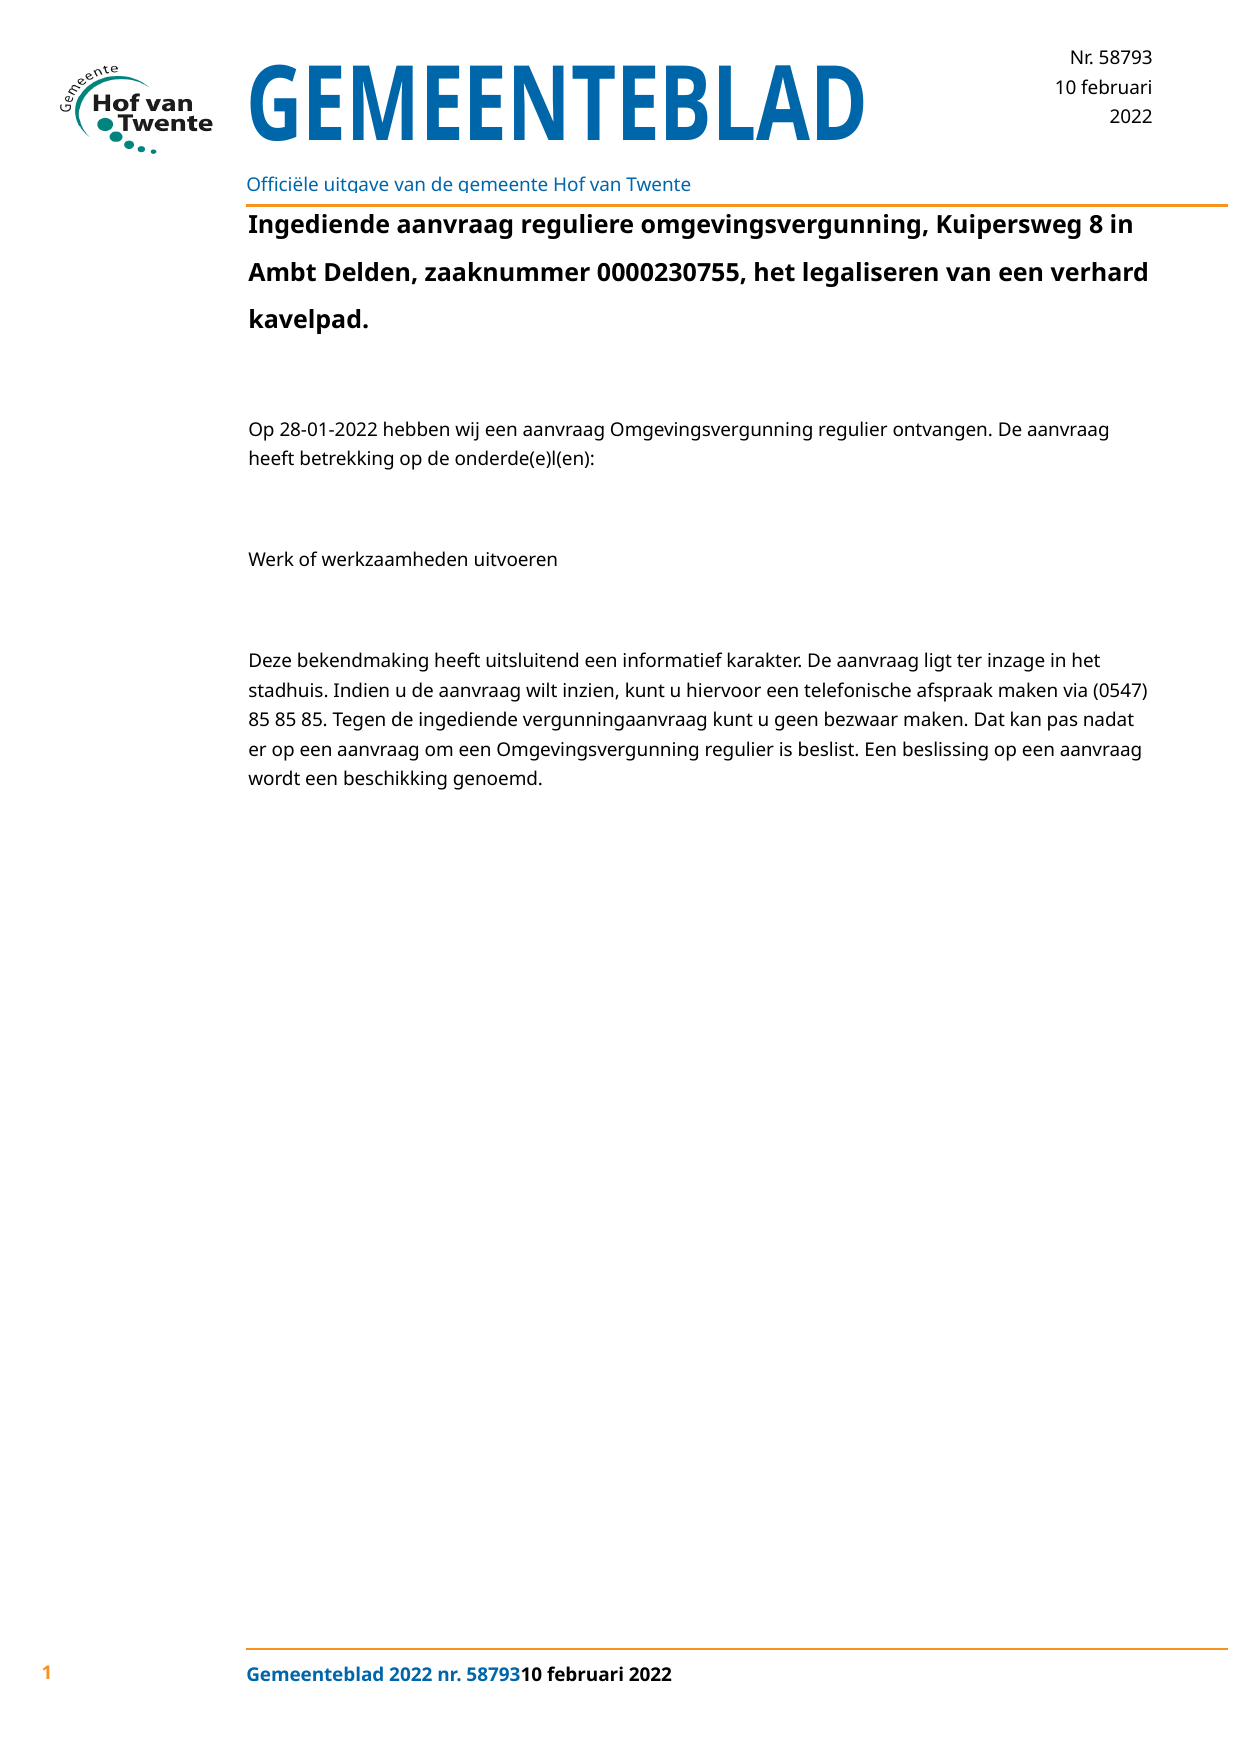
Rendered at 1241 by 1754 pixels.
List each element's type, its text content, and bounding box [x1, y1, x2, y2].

text Deze bekendmaking heeft uitsluitend een informatief karakter. De aanvraag ligt ter inzage in het stadhuis. Indien u de aanvraag wilt inzien, kunt u hiervoor een telefonische afspraak maken via (0547) 85 85 85. Tegen de ingediende vergunningaanvraag kunt u geen bezwaar maken. Dat kan pas nadat er op een aanvraag om een Omgevingsvergunning regulier is beslist. Een beslissing op een aanvraag wordt een beschikking genoemd. [248, 647, 1152, 791]
text Op 28-01-2022 hebben wij een aanvraag Omgevingsvergunning regulier ontvangen. De aanvraag heeft betrekking op de onderde(e)l(en): [248, 416, 1152, 471]
text Ingediende aanvraag reguliere omgevingsvergunning, Kuipersweg 8 in Ambt Delden, zaaknummer 0000230755, het legaliseren van een verhard kavelpad. [248, 207, 1152, 336]
text Werk of werkzaamheden uitvoeren [248, 546, 1152, 572]
picture [41, 47, 231, 172]
